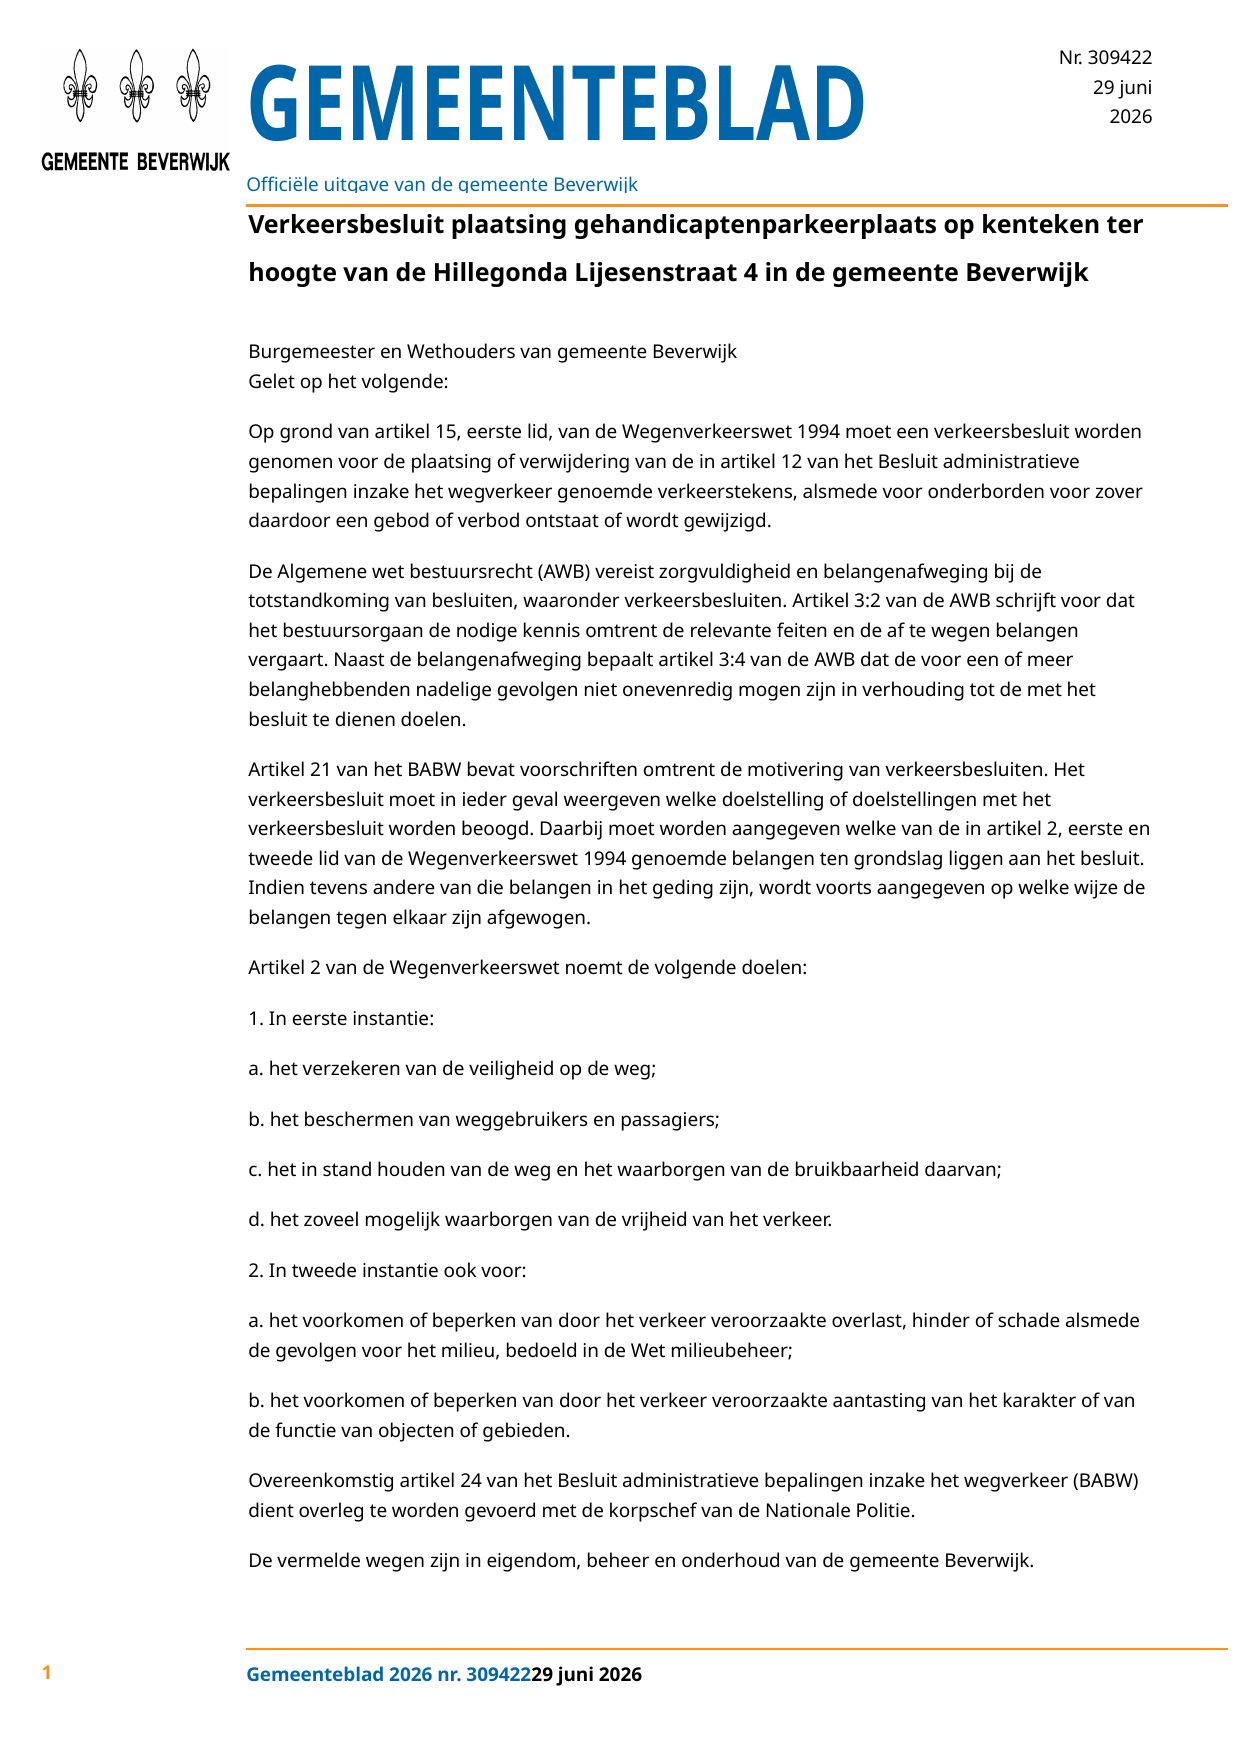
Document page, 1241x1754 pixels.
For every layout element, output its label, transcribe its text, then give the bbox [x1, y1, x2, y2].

text Gelet op het volgende: [248, 368, 1152, 394]
text a. het verzekeren van de veiligheid op de weg; [248, 1055, 1152, 1081]
text Artikel 2 van de Wegenverkeerswet noemt de volgende doelen: [248, 954, 1152, 980]
text 1. In eerste instantie: [248, 1005, 1152, 1031]
text b. het beschermen van weggebruikers en passagiers; [248, 1106, 1152, 1131]
text a. het voorkomen of beperken van door het verkeer veroorzaakte overlast, hinder of schade alsmede de gevolgen voor het milieu, bedoeld in de Wet milieubeheer; [248, 1307, 1152, 1363]
text Op grond van artikel 15, eerste lid, van de Wegenverkeerswet 1994 moet een verkeersbesluit worden genomen voor de plaatsing of verwijdering van de in artikel 12 van het Besluit administratieve bepalingen inzake het wegverkeer genoemde verkeerstekens, alsmede voor onderborden voor zover daardoor een gebod of verbod ontstaat of wordt gewijzigd. [248, 419, 1152, 533]
text 2. In tweede instantie ook voor: [248, 1257, 1152, 1283]
picture [41, 47, 231, 172]
text c. het in stand houden van de weg en het waarborgen van de bruikbaarheid daarvan; [248, 1156, 1152, 1182]
text Burgemeester en Wethouders van gemeente Beverwijk [248, 339, 1152, 364]
text De vermelde wegen zijn in eigendom, beheer en onderhoud van de gemeente Beverwijk. [248, 1547, 1152, 1573]
text Verkeersbesluit plaatsing gehandicaptenparkeerplaats op kenteken ter hoogte van de Hillegonda Lijesenstraat 4 in de gemeente Beverwijk [248, 207, 1152, 288]
text Overeenkomstig artikel 24 van het Besluit administratieve bepalingen inzake het wegverkeer (BABW) dient overleg te worden gevoerd met de korpschef van de Nationale Politie. [248, 1467, 1152, 1523]
text b. het voorkomen of beperken van door het verkeer veroorzaakte aantasting van het karakter of van de functie van objecten of gebieden. [248, 1387, 1152, 1443]
text Artikel 21 van het BABW bevat voorschriften omtrent de motivering van verkeersbesluiten. Het verkeersbesluit moet in ieder geval weergeven welke doelstelling of doelstellingen met het verkeersbesluit worden beoogd. Daarbij moet worden aangegeven welke van de in artikel 2, eerste en tweede lid van de Wegenverkeerswet 1994 genoemde belangen ten grondslag liggen aan het besluit. Indien tevens andere van die belangen in het geding zijn, wordt voorts aangegeven op welke wijze de belangen tegen elkaar zijn afgewogen. [248, 756, 1152, 930]
text De Algemene wet bestuursrecht (AWB) vereist zorgvuldigheid en belangenafweging bij de totstandkoming van besluiten, waaronder verkeersbesluiten. Artikel 3:2 van de AWB schrijft voor dat het bestuursorgaan de nodige kennis omtrent de relevante feiten en de af te wegen belangen vergaart. Naast de belangenafweging bepaalt artikel 3:4 van de AWB dat de voor een of meer belanghebbenden nadelige gevolgen niet onevenredig mogen zijn in verhouding tot de met het besluit te dienen doelen. [248, 558, 1152, 731]
text d. het zoveel mogelijk waarborgen van de vrijheid van het verkeer. [248, 1207, 1152, 1232]
